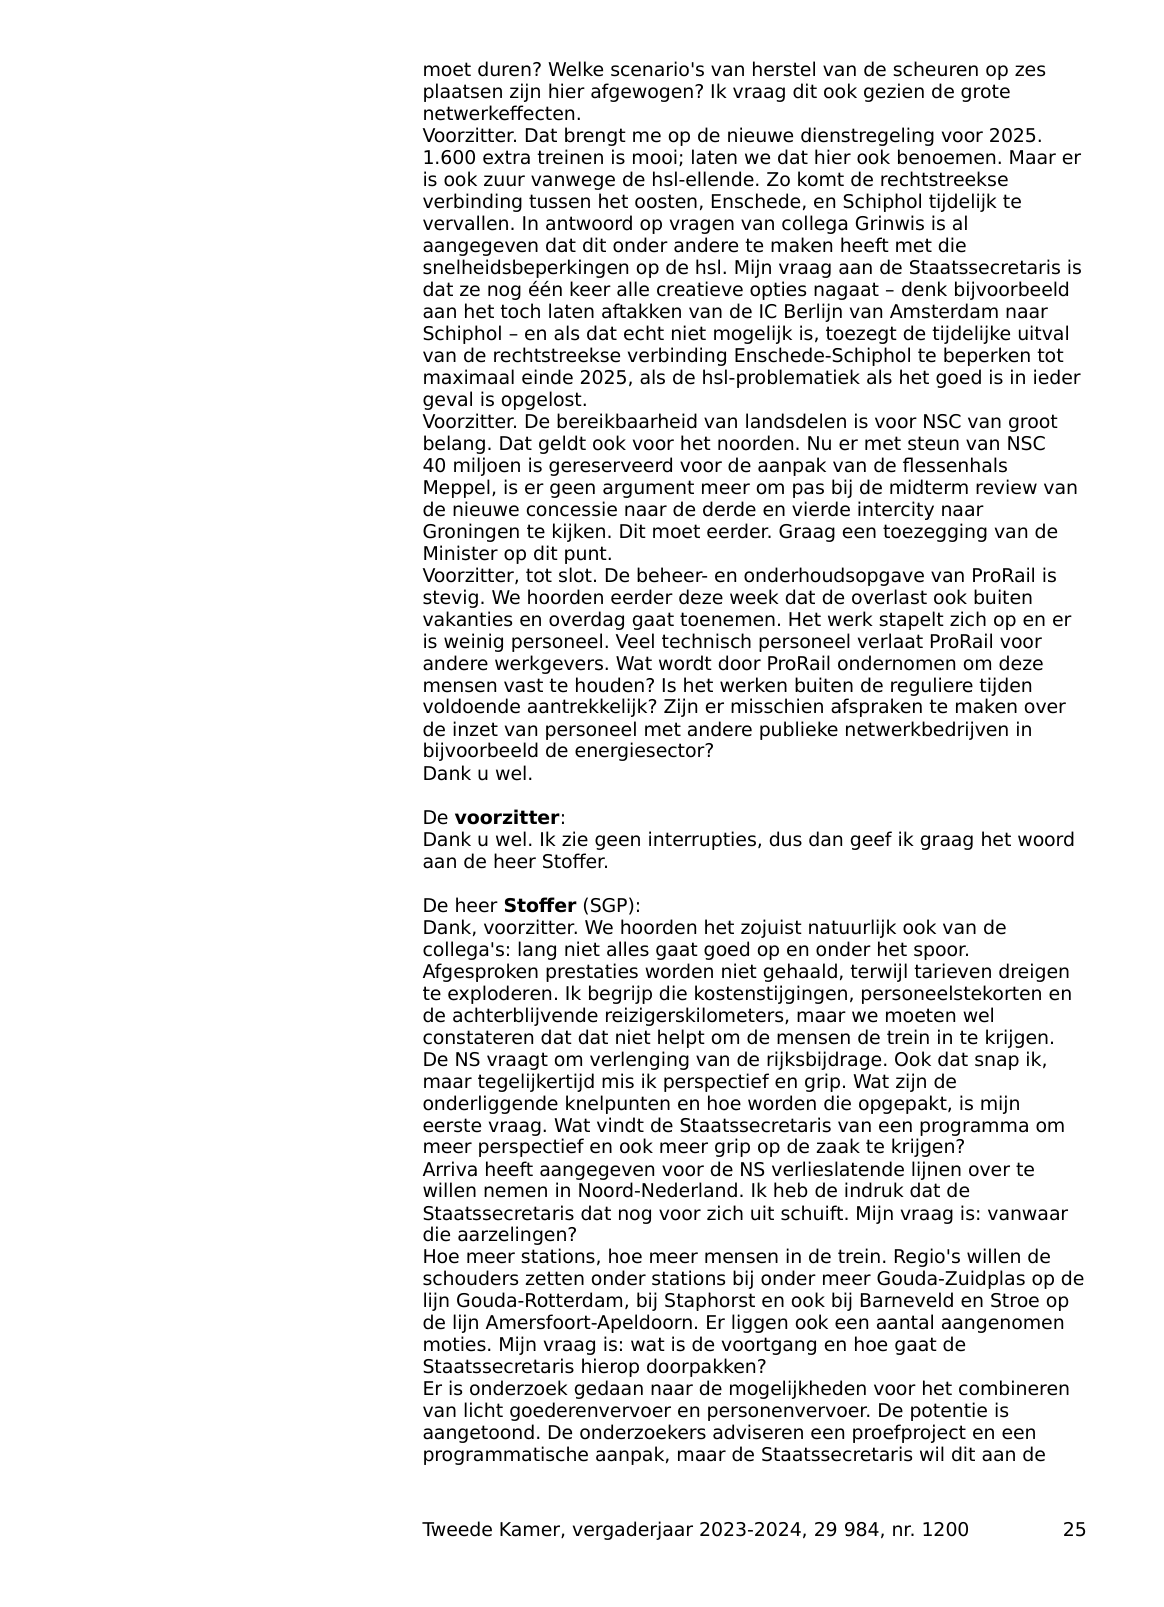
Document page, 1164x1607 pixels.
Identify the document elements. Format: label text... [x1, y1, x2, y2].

text moet duren? Welke scenario's van herstel van de scheuren op zes plaatsen zijn hier afgewogen? Ik vraag dit ook gezien de grote netwerkeffecten. [422, 59, 1087, 125]
text Voorzitter. De bereikbaarheid van landsdelen is voor NSC van groot belang. Dat geldt ook voor het noorden. Nu er met steun van NSC 40 miljoen is gereserveerd voor de aanpak van de flessenhals Meppel, is er geen argument meer om pas bij de midterm review van de nieuwe concessie naar de derde en vierde intercity naar Groningen te kijken. Dit moet eerder. Graag een toezegging van de Minister op dit punt. [422, 411, 1087, 564]
text Dank u wel. [422, 762, 1087, 784]
text De heer Stoffer (SGP): [422, 895, 1087, 917]
text De voorzitter: [422, 807, 1087, 828]
text Dank u wel. Ik zie geen interrupties, dus dan geef ik graag het woord aan de heer Stoffer. [422, 828, 1087, 872]
text Voorzitter. Dat brengt me op de nieuwe dienstregeling voor 2025. 1.600 extra treinen is mooi; laten we dat hier ook benoemen. Maar er is ook zuur vanwege de hsl-ellende. Zo komt de rechtstreekse verbinding tussen het oosten, Enschede, en Schiphol tijdelijk te vervallen. In antwoord op vragen van collega Grinwis is al aangegeven dat dit onder andere te maken heeft met die snelheidsbeperkingen op de hsl. Mijn vraag aan de Staatssecretaris is dat ze nog één keer alle creatieve opties nagaat – denk bijvoorbeeld aan het toch laten aftakken van de IC Berlijn van Amsterdam naar Schiphol – en als dat echt niet mogelijk is, toezegt de tijdelijke uitval van de rechtstreekse verbinding Enschede-Schiphol te beperken tot maximaal einde 2025, als de hsl-problematiek als het goed is in ieder geval is opgelost. [422, 125, 1087, 411]
text Hoe meer stations, hoe meer mensen in de trein. Regio's willen de schouders zetten onder stations bij onder meer Gouda-Zuidplas op de lijn Gouda-Rotterdam, bij Staphorst en ook bij Barneveld en Stroe op de lijn Amersfoort-Apeldoorn. Er liggen ook een aantal aangenomen moties. Mijn vraag is: wat is de voortgang en hoe gaat de Staatssecretaris hierop doorpakken? [422, 1246, 1087, 1378]
text Er is onderzoek gedaan naar de mogelijkheden voor het combineren van licht goederenvervoer en personenvervoer. De potentie is aangetoond. De onderzoekers adviseren een proefproject en een programmatische aanpak, maar de Staatssecretaris wil dit aan de [422, 1378, 1087, 1466]
text Voorzitter, tot slot. De beheer- en onderhoudsopgave van ProRail is stevig. We hoorden eerder deze week dat de overlast ook buiten vakanties en overdag gaat toenemen. Het werk stapelt zich op en er is weinig personeel. Veel technisch personeel verlaat ProRail voor andere werkgevers. Wat wordt door ProRail ondernomen om deze mensen vast te houden? Is het werken buiten de reguliere tijden voldoende aantrekkelijk? Zijn er misschien afspraken te maken over de inzet van personeel met andere publieke netwerkbedrijven in bijvoorbeeld de energiesector? [422, 564, 1087, 762]
text Arriva heeft aangegeven voor de NS verlieslatende lijnen over te willen nemen in Noord-Nederland. Ik heb de indruk dat de Staatssecretaris dat nog voor zich uit schuift. Mijn vraag is: vanwaar die aarzelingen? [422, 1158, 1087, 1246]
text Dank, voorzitter. We hoorden het zojuist natuurlijk ook van de collega's: lang niet alles gaat goed op en onder het spoor. Afgesproken prestaties worden niet gehaald, terwijl tarieven dreigen te exploderen. Ik begrijp die kostenstijgingen, personeelstekorten en de achterblijvende reizigerskilometers, maar we moeten wel constateren dat dat niet helpt om de mensen de trein in te krijgen. De NS vraagt om verlenging van de rijksbijdrage. Ook dat snap ik, maar tegelijkertijd mis ik perspectief en grip. Wat zijn de onderliggende knelpunten en hoe worden die opgepakt, is mijn eerste vraag. Wat vindt de Staatssecretaris van een programma om meer perspectief en ook meer grip op de zaak te krijgen? [422, 917, 1087, 1158]
